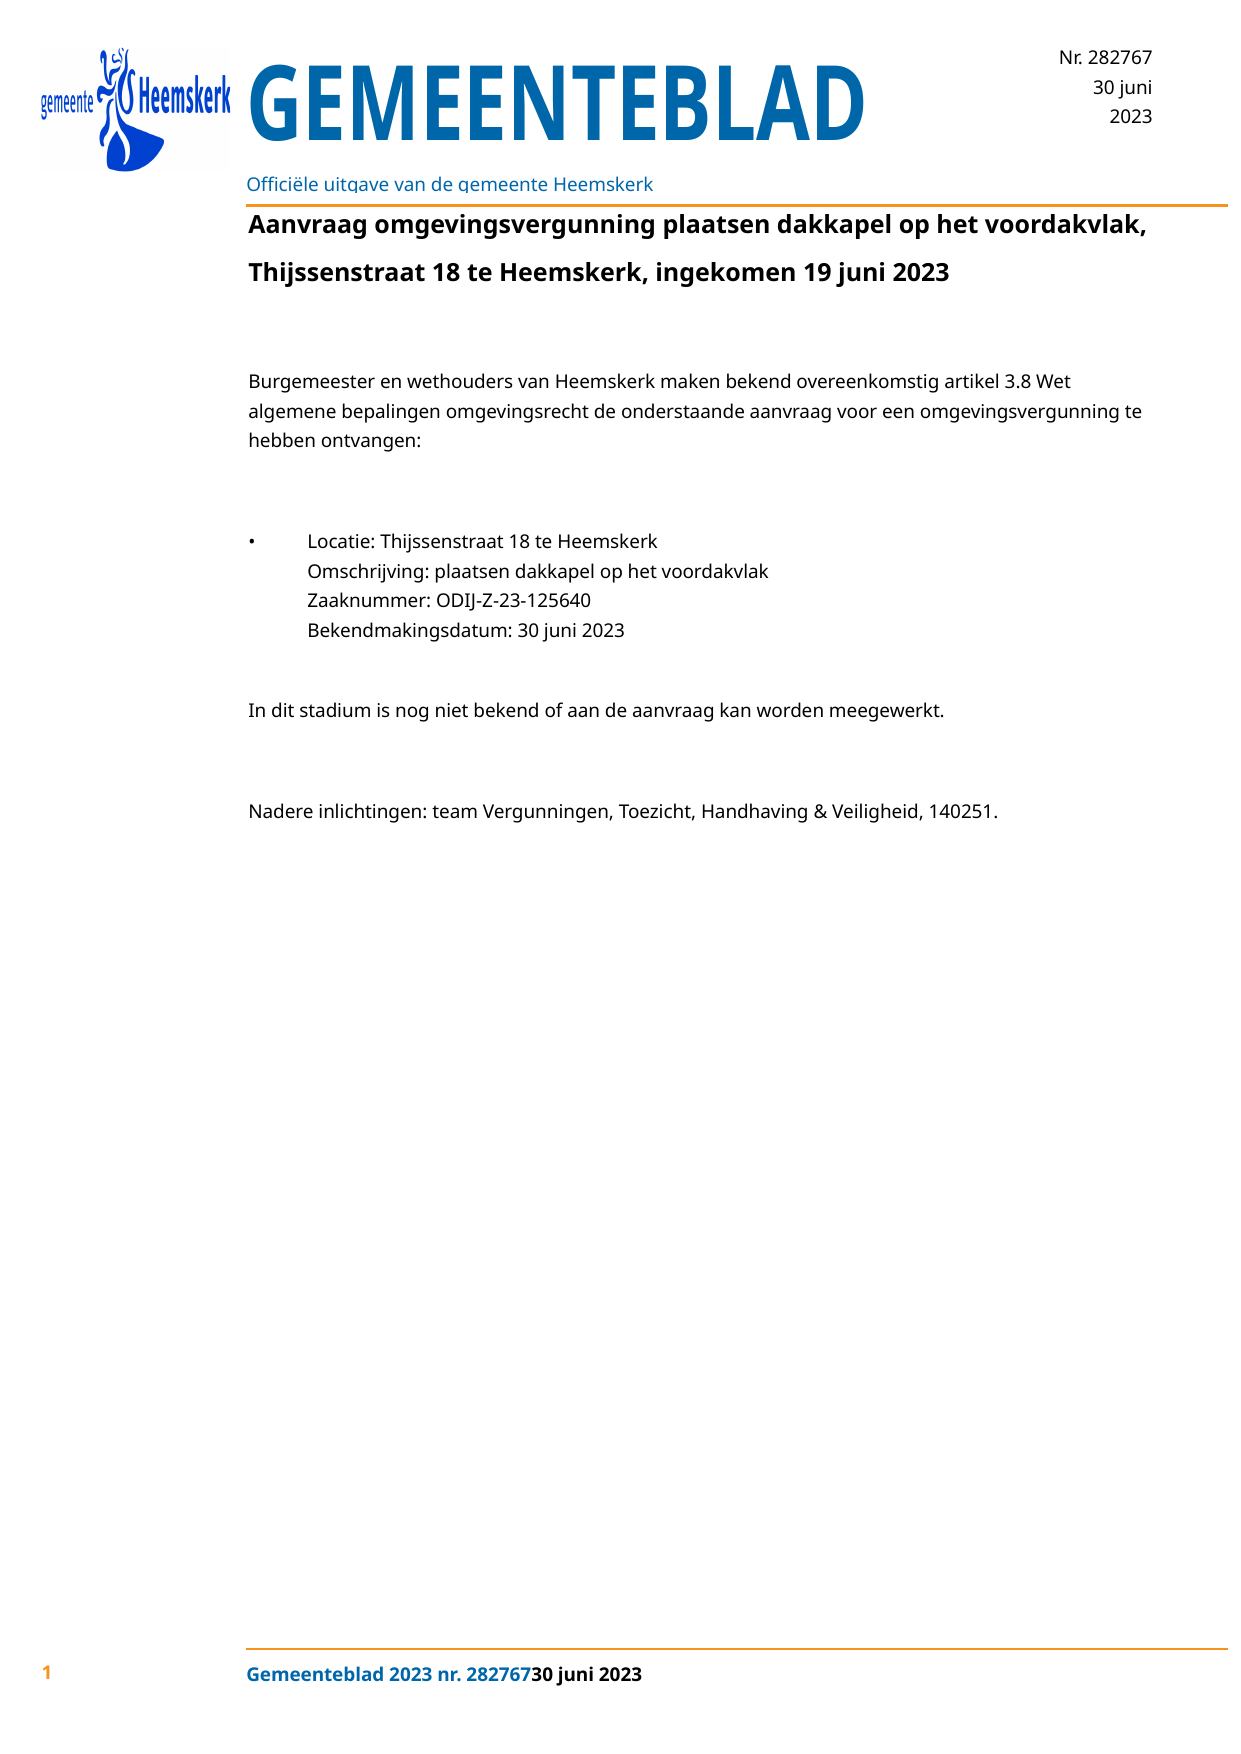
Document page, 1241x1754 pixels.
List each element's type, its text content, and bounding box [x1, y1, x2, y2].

list Zaaknummer: ODIJ-Z-23-125640 [248, 587, 1152, 613]
text Aanvraag omgevingsvergunning plaatsen dakkapel op het voordakvlak, Thijssenstraat 18 te Heemskerk, ingekomen 19 juni 2023 [248, 207, 1152, 288]
list Locatie: Thijssenstraat 18 te Heemskerk [248, 528, 1152, 554]
list Omschrijving: plaatsen dakkapel op het voordakvlak [248, 558, 1152, 584]
text Burgemeester en wethouders van Heemskerk maken bekend overeenkomstig artikel 3.8 Wet algemene bepalingen omgevingsrecht de onderstaande aanvraag voor een omgevingsvergunning te hebben ontvangen: [248, 368, 1152, 453]
text Nadere inlichtingen: team Vergunningen, Toezicht, Handhaving & Veiligheid, 140251. [248, 798, 1152, 824]
list Bekendmakingsdatum: 30 juni 2023 [248, 617, 1152, 643]
text In dit stadium is nog niet bekend of aan de aanvraag kan worden meegewerkt. [248, 697, 1152, 723]
picture [41, 47, 231, 172]
